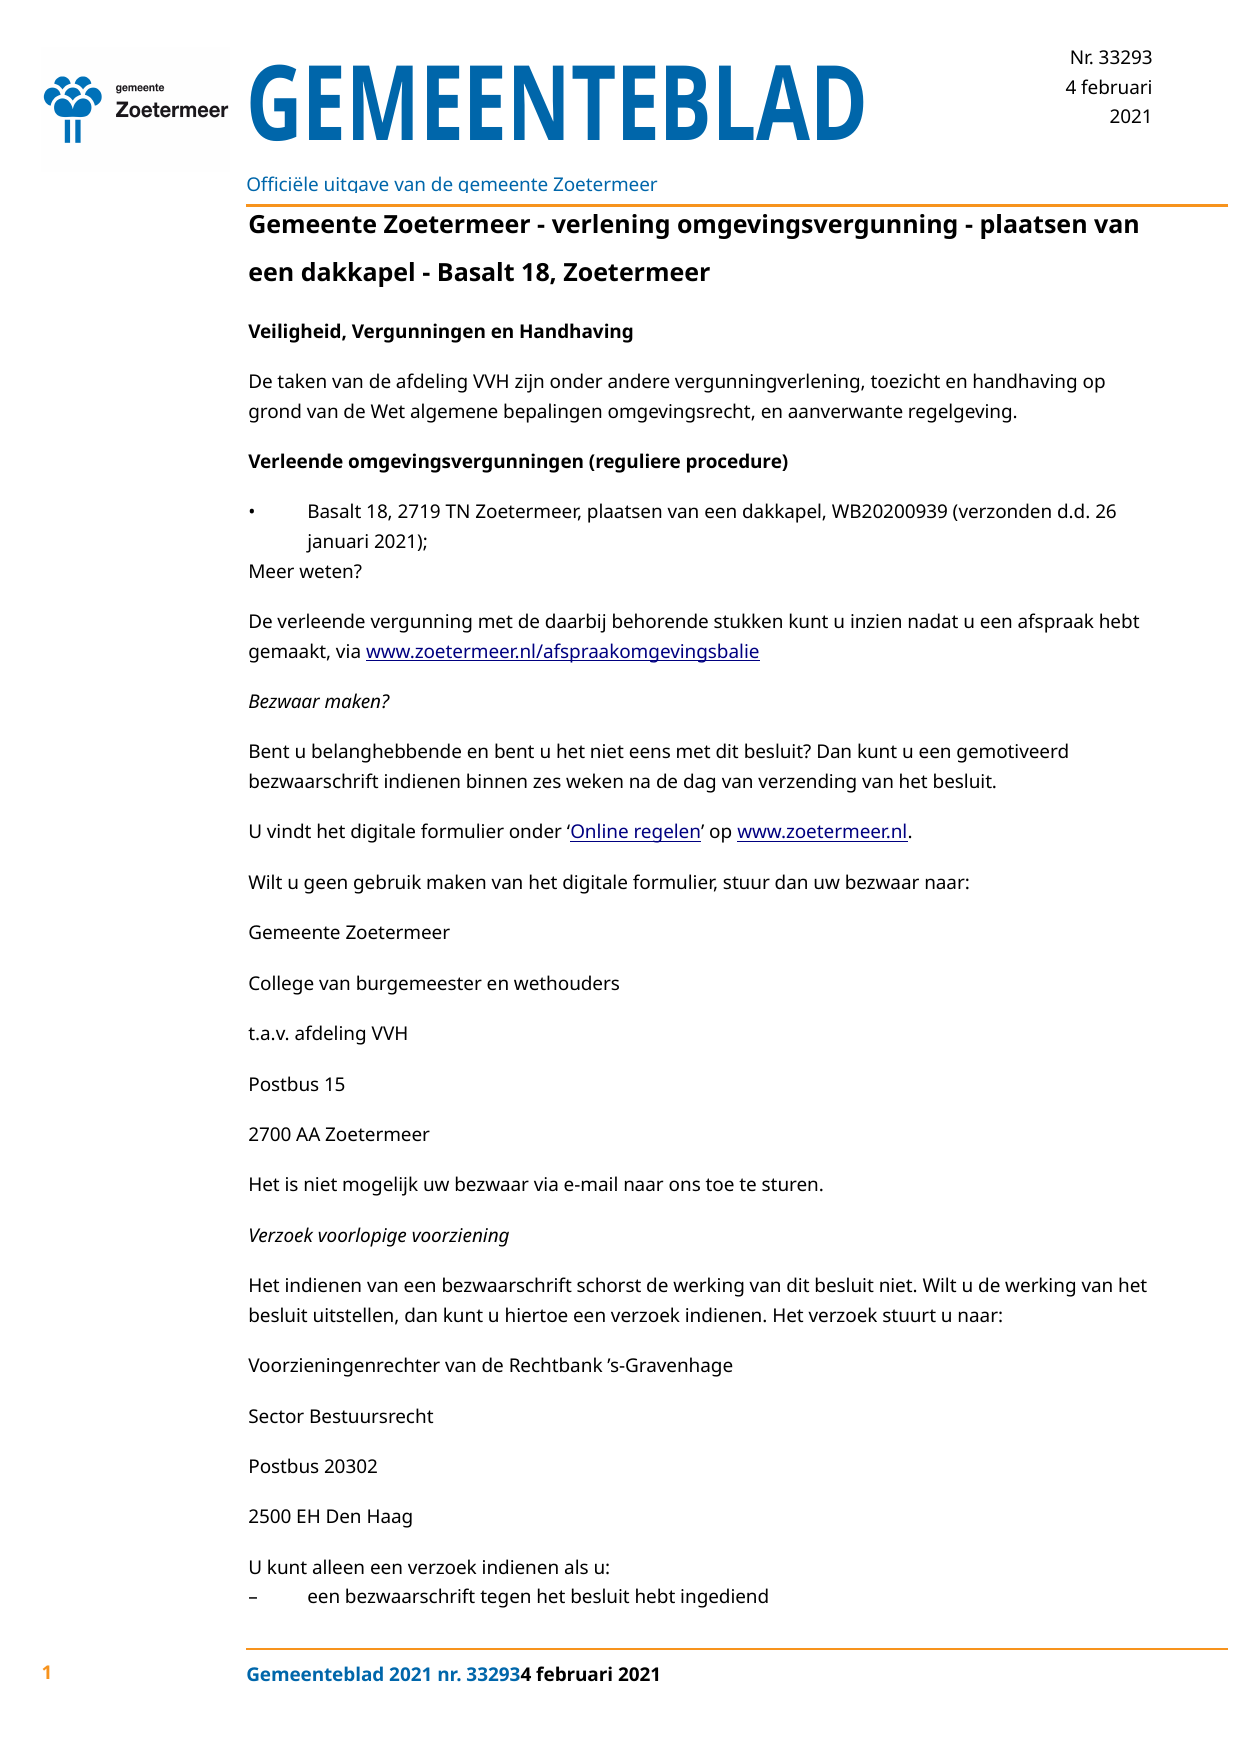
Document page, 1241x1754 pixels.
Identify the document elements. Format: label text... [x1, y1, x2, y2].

text Bezwaar maken? [248, 688, 1152, 714]
text U vindt het digitale formulier onder ‘Online regelen’ op www.zoetermeer.nl. [248, 819, 1152, 844]
text College van burgemeester en wethouders [248, 970, 1152, 996]
list een bezwaarschrift tegen het besluit hebt ingediend [248, 1584, 1152, 1609]
picture [41, 47, 231, 172]
text De verleende vergunning met de daarbij behorende stukken kunt u inzien nadat u een afspraak hebt gemaakt, via www.zoetermeer.nl/afspraakomgevingsbalie [248, 608, 1152, 664]
text 2500 EH Den Haag [248, 1504, 1152, 1529]
text Verzoek voorlopige voorziening [248, 1222, 1152, 1248]
text t.a.v. afdeling VVH [248, 1020, 1152, 1046]
text Veiligheid, Vergunningen en Handhaving [248, 318, 1152, 344]
text De taken van de afdeling VVH zijn onder andere vergunningverlening, toezicht en handhaving op grond van de Wet algemene bepalingen omgevingsrecht, en aanverwante regelgeving. [248, 368, 1152, 424]
text Verleende omgevingsvergunningen (reguliere procedure) [248, 448, 1152, 474]
text 2700 AA Zoetermeer [248, 1121, 1152, 1147]
text Meer weten? [248, 558, 1152, 584]
list Basalt 18, 2719 TN Zoetermeer, plaatsen van een dakkapel, WB20200939 (verzonden d.d. 26 januari 2021); [248, 499, 1152, 554]
text Gemeente Zoetermeer [248, 919, 1152, 945]
text Sector Bestuursrecht [248, 1403, 1152, 1429]
text Postbus 15 [248, 1071, 1152, 1097]
text U kunt alleen een verzoek indienen als u: [248, 1554, 1152, 1580]
text Bent u belanghebbende en bent u het niet eens met dit besluit? Dan kunt u een gemotiveerd bezwaarschrift indienen binnen zes weken na de dag van verzending van het besluit. [248, 739, 1152, 794]
text Voorzieningenrechter van de Rechtbank ’s-Gravenhage [248, 1352, 1152, 1378]
text Het is niet mogelijk uw bezwaar via e-mail naar ons toe te sturen. [248, 1172, 1152, 1197]
text Postbus 20302 [248, 1453, 1152, 1479]
text Gemeente Zoetermeer - verlening omgevingsvergunning - plaatsen van een dakkapel - Basalt 18, Zoetermeer [248, 207, 1152, 288]
text Wilt u geen gebruik maken van het digitale formulier, stuur dan uw bezwaar naar: [248, 869, 1152, 895]
text Het indienen van een bezwaarschrift schorst de werking van dit besluit niet. Wilt u de werking van het besluit uitstellen, dan kunt u hiertoe een verzoek indienen. Het verzoek stuurt u naar: [248, 1272, 1152, 1328]
